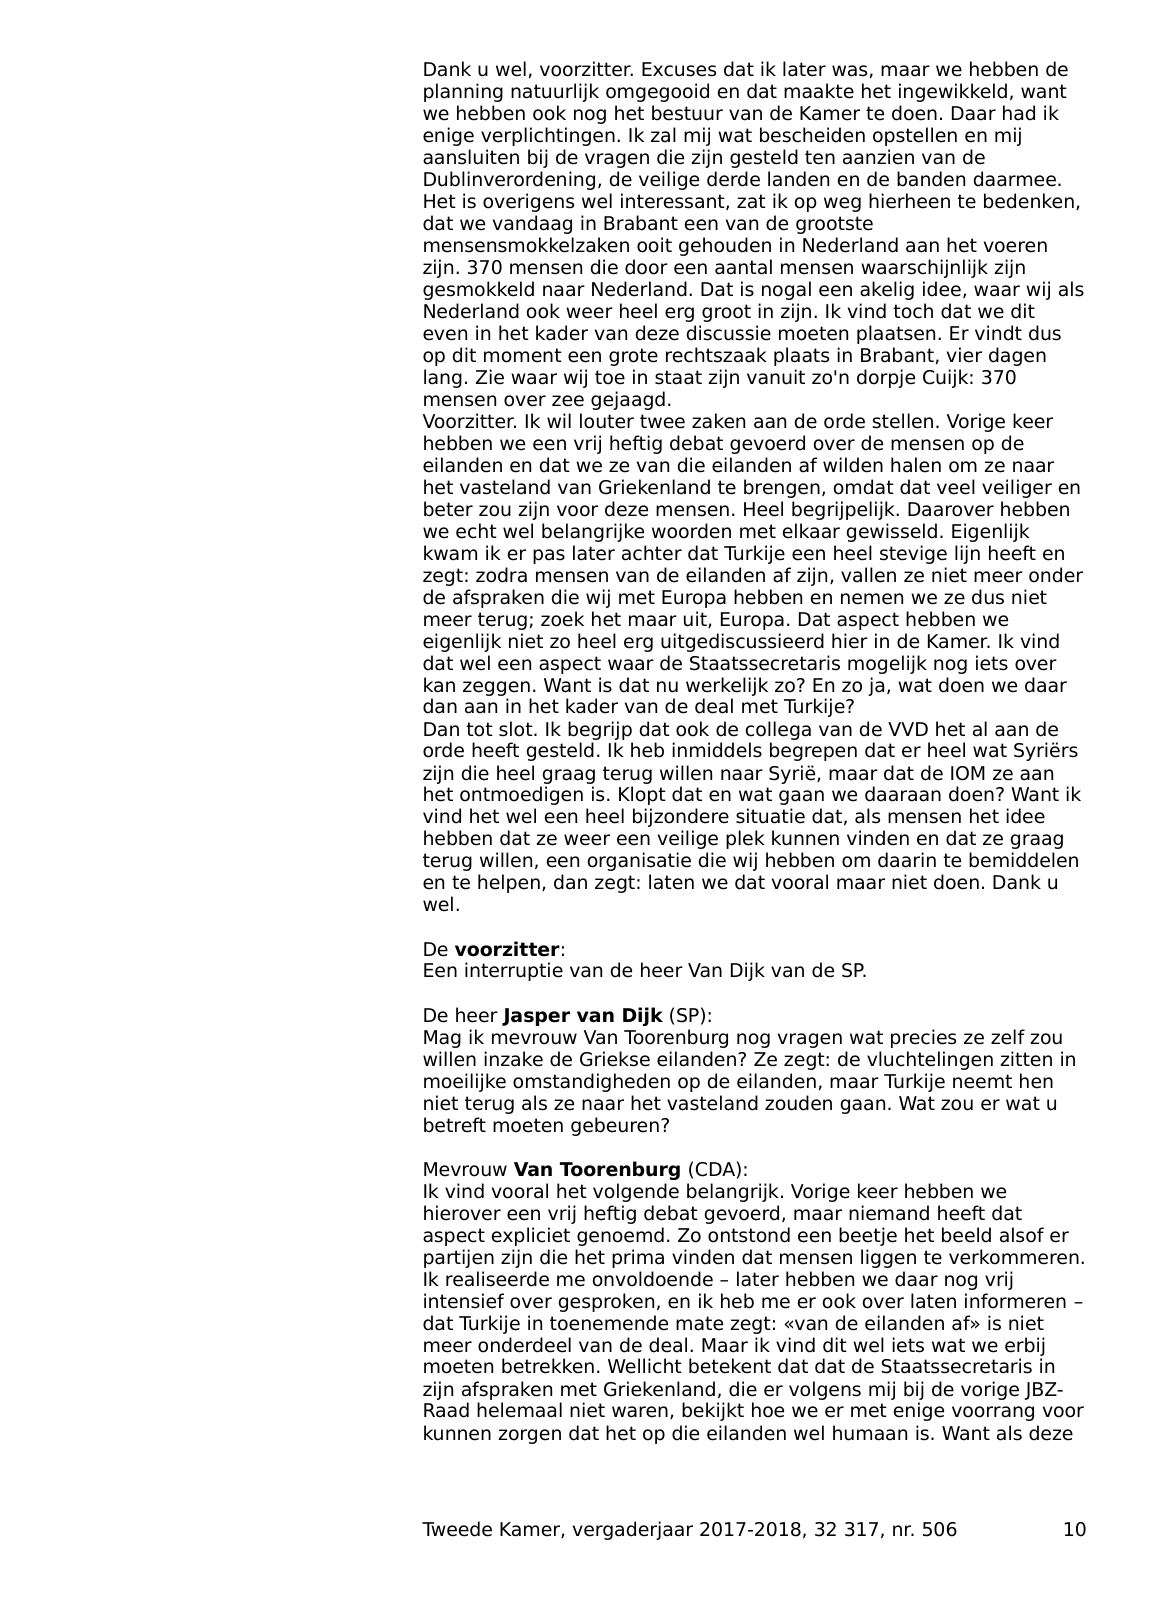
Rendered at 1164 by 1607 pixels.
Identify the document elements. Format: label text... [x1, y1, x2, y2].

text Mevrouw Van Toorenburg (CDA): [422, 1159, 1087, 1181]
text Mag ik mevrouw Van Toorenburg nog vragen wat precies ze zelf zou willen inzake de Griekse eilanden? Ze zegt: de vluchtelingen zitten in moeilijke omstandigheden op de eilanden, maar Turkije neemt hen niet terug als ze naar het vasteland zouden gaan. Wat zou er wat u betreft moeten gebeuren? [422, 1027, 1087, 1136]
text Voorzitter. Ik wil louter twee zaken aan de orde stellen. Vorige keer hebben we een vrij heftig debat gevoerd over de mensen op de eilanden en dat we ze van die eilanden af wilden halen om ze naar het vasteland van Griekenland te brengen, omdat dat veel veiliger en beter zou zijn voor deze mensen. Heel begrijpelijk. Daarover hebben we echt wel belangrijke woorden met elkaar gewisseld. Eigenlijk kwam ik er pas later achter dat Turkije een heel stevige lijn heeft en zegt: zodra mensen van de eilanden af zijn, vallen ze niet meer onder de afspraken die wij met Europa hebben en nemen we ze dus niet meer terug; zoek het maar uit, Europa. Dat aspect hebben we eigenlijk niet zo heel erg uitgediscussieerd hier in de Kamer. Ik vind dat wel een aspect waar de Staatssecretaris mogelijk nog iets over kan zeggen. Want is dat nu werkelijk zo? En zo ja, wat doen we daar dan aan in het kader van de deal met Turkije? [422, 411, 1087, 718]
text Dan tot slot. Ik begrijp dat ook de collega van de VVD het al aan de orde heeft gesteld. Ik heb inmiddels begrepen dat er heel wat Syriërs zijn die heel graag terug willen naar Syrië, maar dat de IOM ze aan het ontmoedigen is. Klopt dat en wat gaan we daaraan doen? Want ik vind het wel een heel bijzondere situatie dat, als mensen het idee hebben dat ze weer een veilige plek kunnen vinden en dat ze graag terug willen, een organisatie die wij hebben om daarin te bemiddelen en te helpen, dan zegt: laten we dat vooral maar niet doen. Dank u wel. [422, 718, 1087, 916]
text Een interruptie van de heer Van Dijk van de SP. [422, 960, 1087, 982]
text Dank u wel, voorzitter. Excuses dat ik later was, maar we hebben de planning natuurlijk omgegooid en dat maakte het ingewikkeld, want we hebben ook nog het bestuur van de Kamer te doen. Daar had ik enige verplichtingen. Ik zal mij wat bescheiden opstellen en mij aansluiten bij de vragen die zijn gesteld ten aanzien van de Dublinverordening, de veilige derde landen en de banden daarmee. Het is overigens wel interessant, zat ik op weg hierheen te bedenken, dat we vandaag in Brabant een van de grootste mensensmokkelzaken ooit gehouden in Nederland aan het voeren zijn. 370 mensen die door een aantal mensen waarschijnlijk zijn gesmokkeld naar Nederland. Dat is nogal een akelig idee, waar wij als Nederland ook weer heel erg groot in zijn. Ik vind toch dat we dit even in het kader van deze discussie moeten plaatsen. Er vindt dus op dit moment een grote rechtszaak plaats in Brabant, vier dagen lang. Zie waar wij toe in staat zijn vanuit zo'n dorpje Cuijk: 370 mensen over zee gejaagd. [422, 59, 1087, 411]
text De voorzitter: [422, 938, 1087, 960]
text De heer Jasper van Dijk (SP): [422, 1004, 1087, 1027]
text Ik vind vooral het volgende belangrijk. Vorige keer hebben we hierover een vrij heftig debat gevoerd, maar niemand heeft dat aspect expliciet genoemd. Zo ontstond een beetje het beeld alsof er partijen zijn die het prima vinden dat mensen liggen te verkommeren. Ik realiseerde me onvoldoende – later hebben we daar nog vrij intensief over gesproken, en ik heb me er ook over laten informeren – dat Turkije in toenemende mate zegt: «van de eilanden af» is niet meer onderdeel van de deal. Maar ik vind dit wel iets wat we erbij moeten betrekken. Wellicht betekent dat dat de Staatssecretaris in zijn afspraken met Griekenland, die er volgens mij bij de vorige JBZ-Raad helemaal niet waren, bekijkt hoe we er met enige voorrang voor kunnen zorgen dat het op die eilanden wel humaan is. Want als deze [422, 1181, 1087, 1444]
